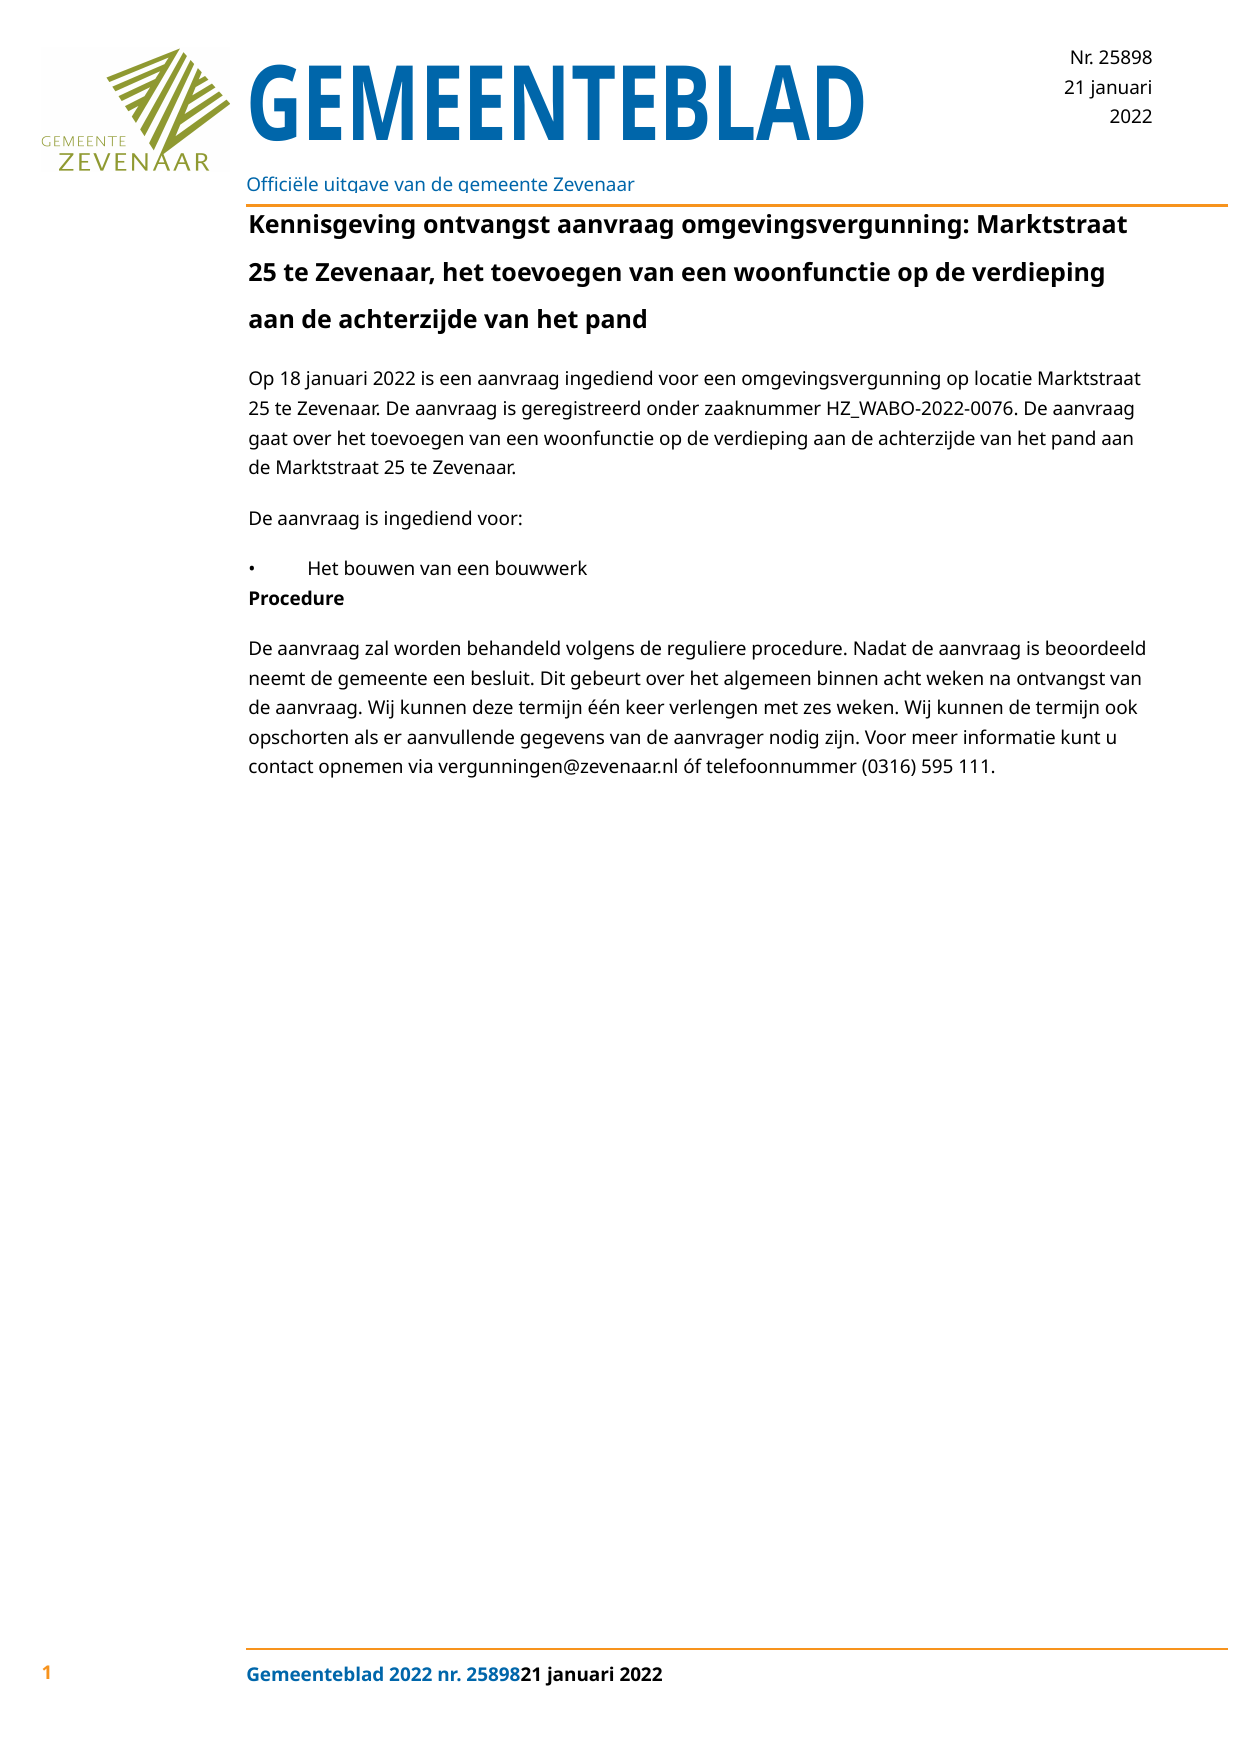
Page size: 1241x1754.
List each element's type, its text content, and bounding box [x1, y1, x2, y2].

text De aanvraag zal worden behandeld volgens de reguliere procedure. Nadat de aanvraag is beoordeeld neemt de gemeente een besluit. Dit gebeurt over het algemeen binnen acht weken na ontvangst van de aanvraag. Wij kunnen deze termijn één keer verlengen met zes weken. Wij kunnen de termijn ook opschorten als er aanvullende gegevens van de aanvrager nodig zijn. Voor meer informatie kunt u contact opnemen via vergunningen@zevenaar.nl óf telefoonnummer (0316) 595 111. [248, 635, 1152, 779]
text Kennisgeving ontvangst aanvraag omgevingsvergunning: Marktstraat 25 te Zevenaar, het toevoegen van een woonfunctie op de verdieping aan de achterzijde van het pand [248, 207, 1152, 336]
text Op 18 januari 2022 is een aanvraag ingediend voor een omgevingsvergunning op locatie Marktstraat 25 te Zevenaar. De aanvraag is geregistreerd onder zaaknummer HZ_WABO-2022-0076. De aanvraag gaat over het toevoegen van een woonfunctie op de verdieping aan de achterzijde van het pand aan de Marktstraat 25 te Zevenaar. [248, 366, 1152, 480]
text De aanvraag is ingediend voor: [248, 505, 1152, 530]
list Het bouwen van een bouwwerk [248, 555, 1152, 581]
picture [41, 47, 231, 172]
text Procedure [248, 585, 1152, 610]
